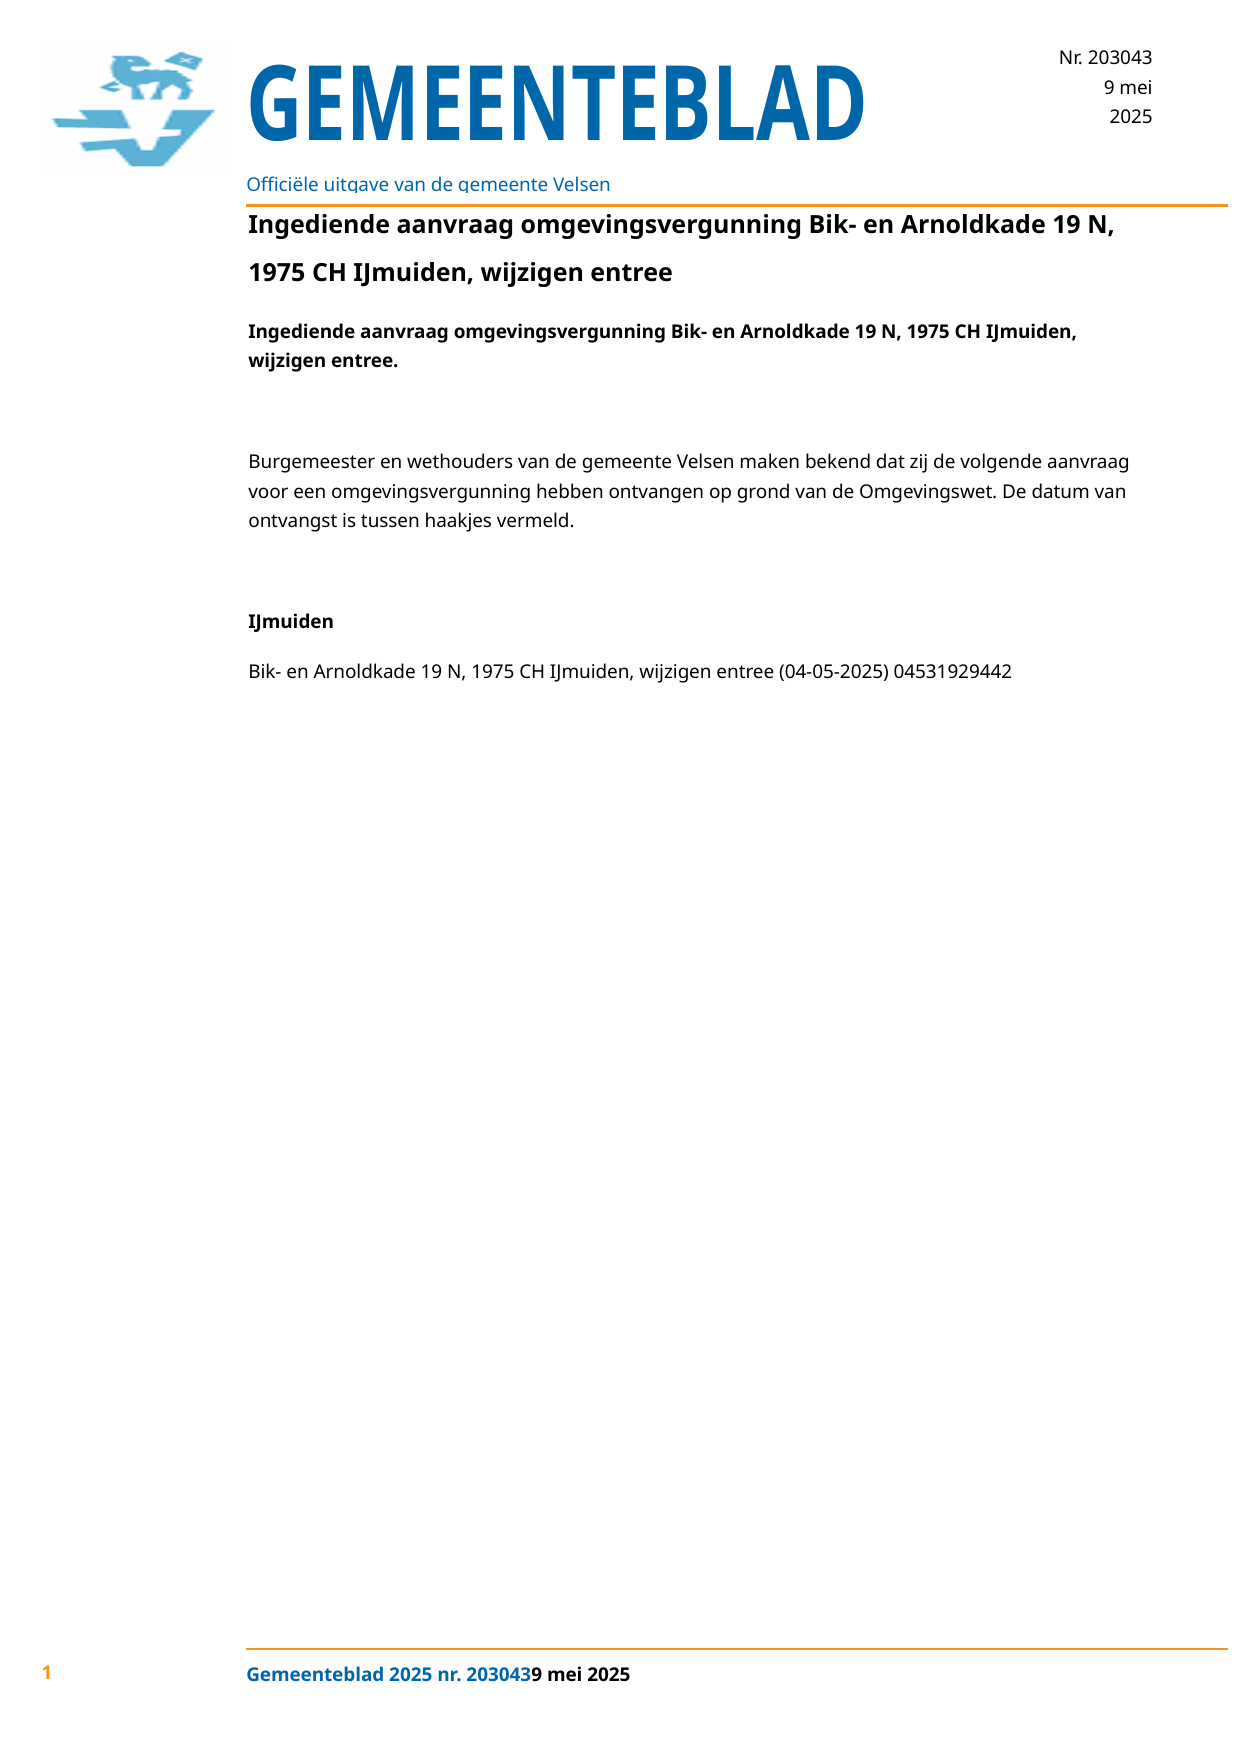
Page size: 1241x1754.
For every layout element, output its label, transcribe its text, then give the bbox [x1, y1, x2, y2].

text Burgemeester en wethouders van de gemeente Velsen maken bekend dat zij de volgende aanvraag voor een omgevingsvergunning hebben ontvangen op grond van de Omgevingswet. De datum van ontvangst is tussen haakjes vermeld. [248, 448, 1152, 533]
text Bik- en Arnoldkade 19 N, 1975 CH IJmuiden, wijzigen entree (04-05-2025) 04531929442 [248, 659, 1152, 684]
picture [41, 47, 231, 172]
text Ingediende aanvraag omgevingsvergunning Bik- en Arnoldkade 19 N, 1975 CH IJmuiden, wijzigen entree. [248, 318, 1152, 373]
text IJmuiden [248, 608, 1152, 634]
text Ingediende aanvraag omgevingsvergunning Bik- en Arnoldkade 19 N, 1975 CH IJmuiden, wijzigen entree [248, 207, 1152, 288]
